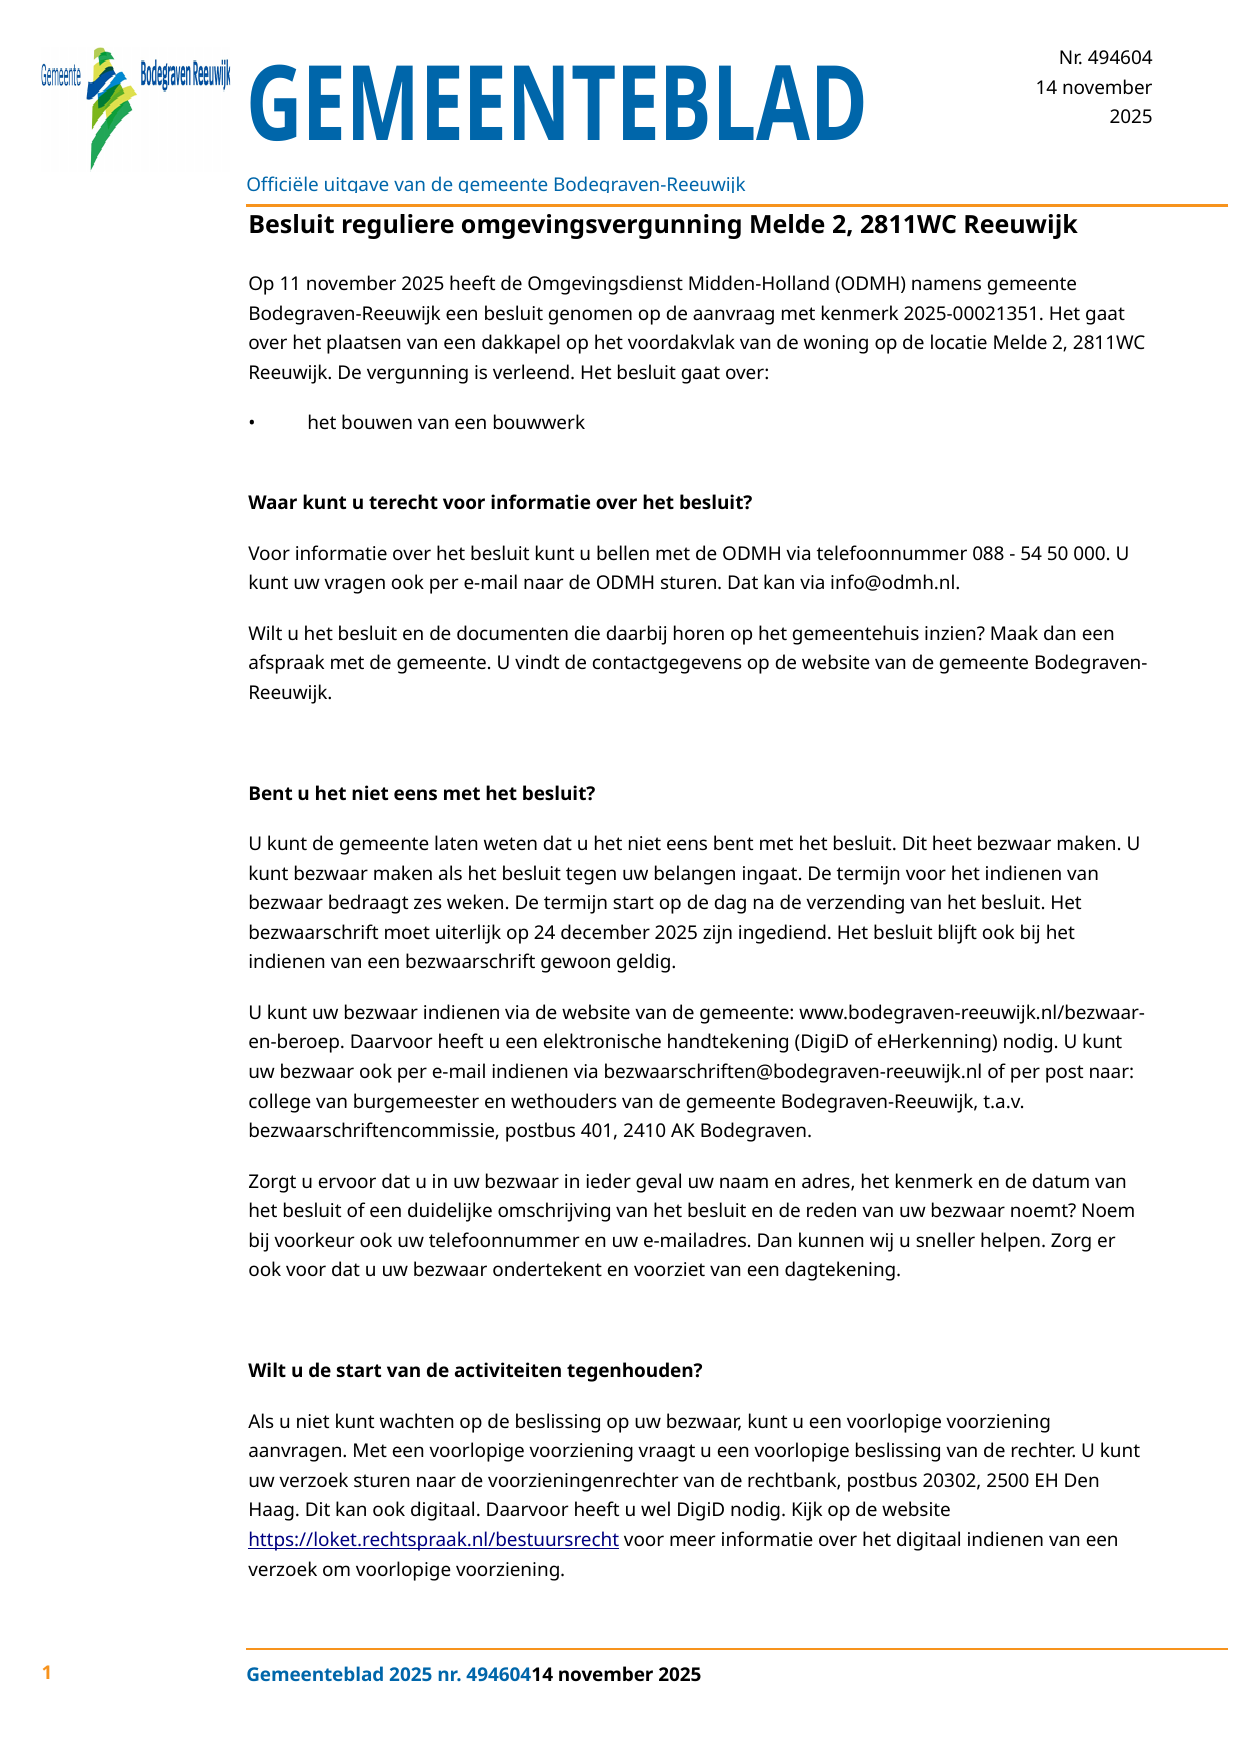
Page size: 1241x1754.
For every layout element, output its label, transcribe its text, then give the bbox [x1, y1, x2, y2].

text Bent u het niet eens met het besluit? [248, 780, 1152, 806]
picture [41, 47, 231, 172]
text Waar kunt u terecht voor informatie over het besluit? [248, 489, 1152, 515]
text Besluit reguliere omgevingsvergunning Melde 2, 2811WC Reeuwijk [248, 207, 1152, 241]
text Wilt u de start van de activiteiten tegenhouden? [248, 1357, 1152, 1383]
list het bouwen van een bouwwerk [248, 409, 1152, 435]
text U kunt uw bezwaar indienen via de website van de gemeente: www.bodegraven-reeuwijk.nl/bezwaar-en-beroep. Daarvoor heeft u een elektronische handtekening (DigiD of eHerkenning) nodig. U kunt uw bezwaar ook per e-mail indienen via bezwaarschriften@bodegraven-reeuwijk.nl of per post naar: college van burgemeester en wethouders van de gemeente Bodegraven-Reeuwijk, t.a.v. bezwaarschriftencommissie, postbus 401, 2410 AK Bodegraven. [248, 999, 1152, 1143]
text Als u niet kunt wachten op de beslissing op uw bezwaar, kunt u een voorlopige voorziening aanvragen. Met een voorlopige voorziening vraagt u een voorlopige beslissing van de rechter. U kunt uw verzoek sturen naar de voorzieningenrechter van de rechtbank, postbus 20302, 2500 EH Den Haag. Dit kan ook digitaal. Daarvoor heeft u wel DigiD nodig. Kijk op de website https://loket.rechtspraak.nl/bestuursrecht voor meer informatie over het digitaal indienen van een verzoek om voorlopige voorziening. [248, 1408, 1152, 1581]
text Voor informatie over het besluit kunt u bellen met de ODMH via telefoonnummer 088 - 54 50 000. U kunt uw vragen ook per e-mail naar de ODMH sturen. Dat kan via info@odmh.nl. [248, 540, 1152, 595]
text Op 11 november 2025 heeft de Omgevingsdienst Midden-Holland (ODMH) namens gemeente Bodegraven-Reeuwijk een besluit genomen op de aanvraag met kenmerk 2025-00021351. Het gaat over het plaatsen van een dakkapel op het voordakvlak van de woning op de locatie Melde 2, 2811WC Reeuwijk. De vergunning is verleend. Het besluit gaat over: [248, 270, 1152, 385]
text Zorgt u ervoor dat u in uw bezwaar in ieder geval uw naam en adres, het kenmerk en de datum van het besluit of een duidelijke omschrijving van het besluit en de reden van uw bezwaar noemt? Noem bij voorkeur ook uw telefoonnummer en uw e-mailadres. Dan kunnen wij u sneller helpen. Zorg er ook voor dat u uw bezwaar ondertekent en voorziet van een dagtekening. [248, 1168, 1152, 1282]
text U kunt de gemeente laten weten dat u het niet eens bent met het besluit. Dit heet bezwaar maken. U kunt bezwaar maken als het besluit tegen uw belangen ingaat. De termijn voor het indienen van bezwaar bedraagt zes weken. De termijn start op de dag na de verzending van het besluit. Het bezwaarschrift moet uiterlijk op 24 december 2025 zijn ingediend. Het besluit blijft ook bij het indienen van een bezwaarschrift gewoon geldig. [248, 830, 1152, 974]
text Wilt u het besluit en de documenten die daarbij horen op het gemeentehuis inzien? Maak dan een afspraak met de gemeente. U vindt de contactgegevens op de website van de gemeente Bodegraven-Reeuwijk. [248, 620, 1152, 705]
